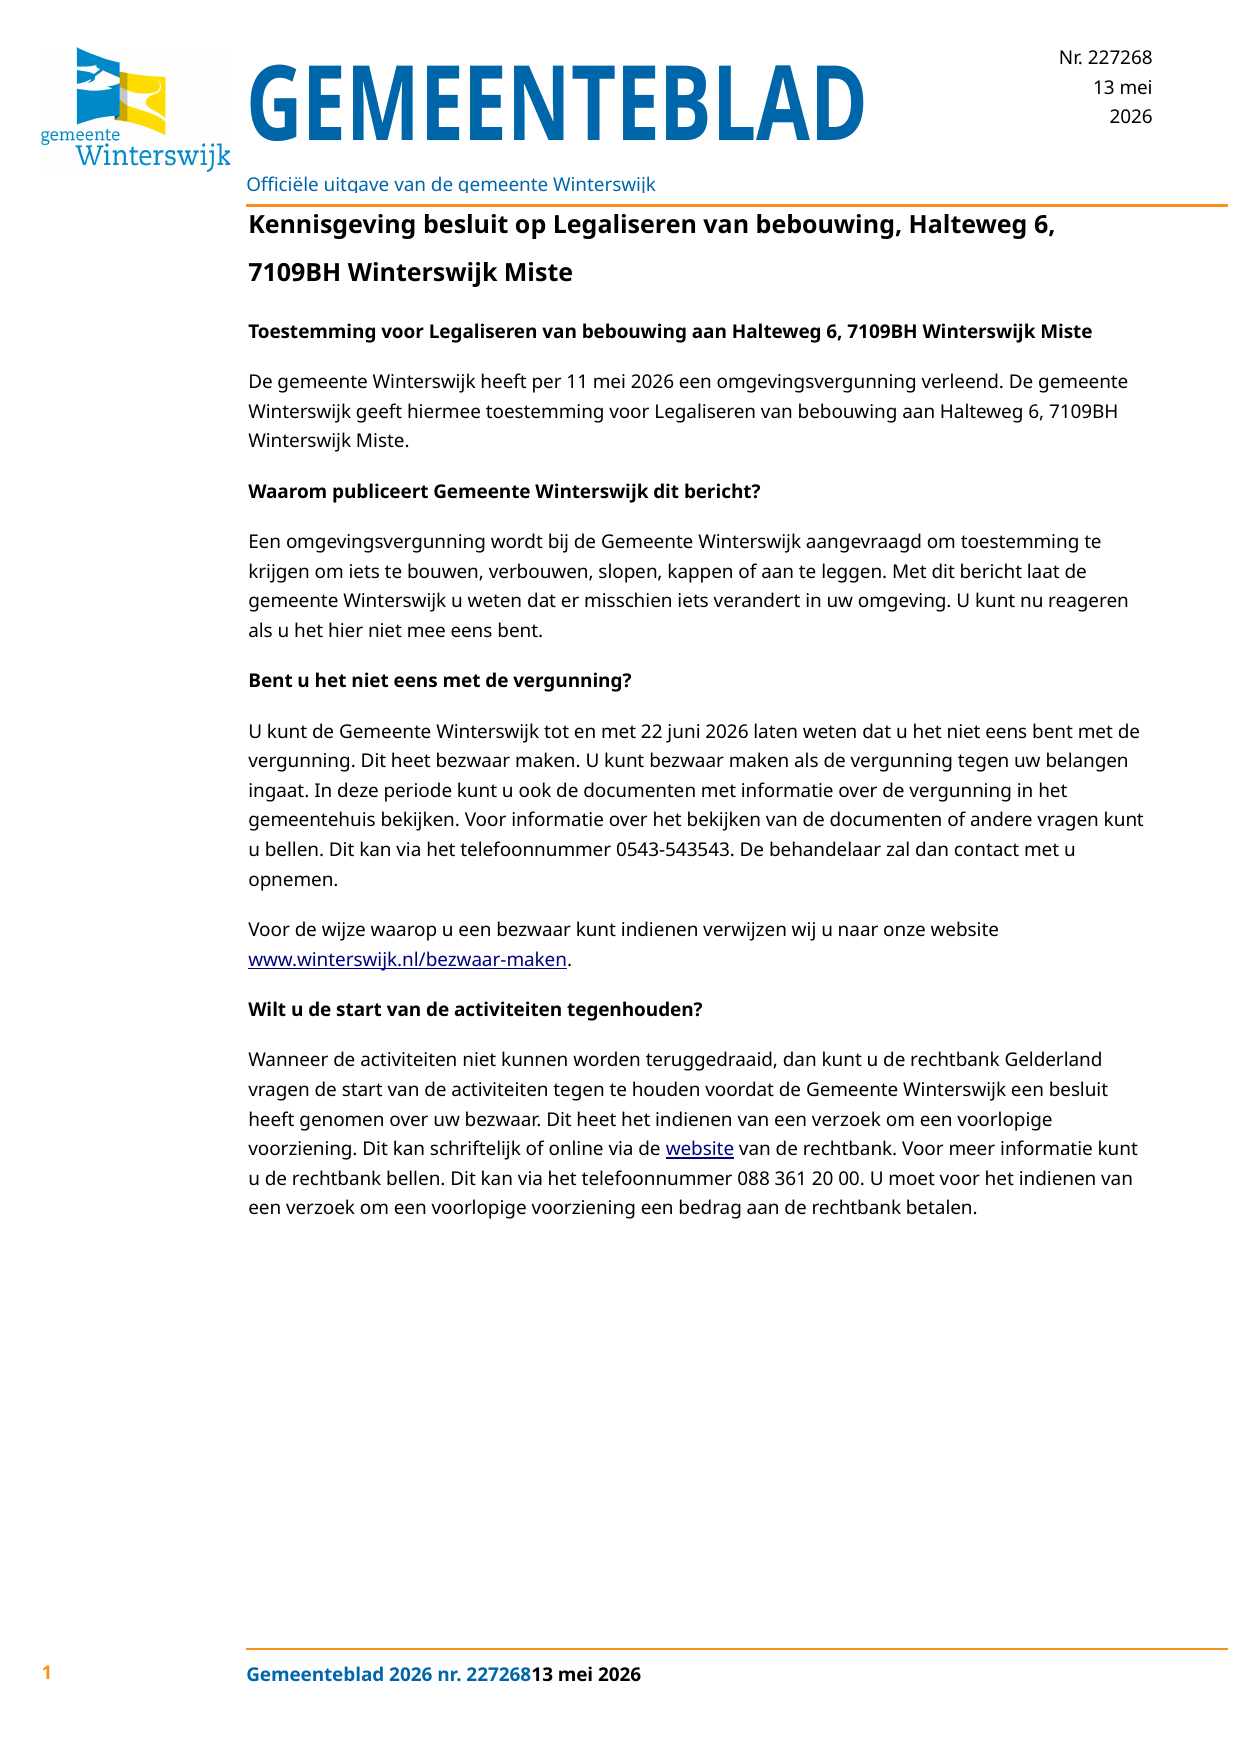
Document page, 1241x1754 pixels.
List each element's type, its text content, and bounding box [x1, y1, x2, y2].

text Bent u het niet eens met de vergunning? [248, 667, 1152, 693]
text Kennisgeving besluit op Legaliseren van bebouwing, Halteweg 6, 7109BH Winterswijk Miste [248, 207, 1152, 288]
text Een omgevingsvergunning wordt bij de Gemeente Winterswijk aangevraagd om toestemming te krijgen om iets te bouwen, verbouwen, slopen, kappen of aan te leggen. Met dit bericht laat de gemeente Winterswijk u weten dat er misschien iets verandert in uw omgeving. U kunt nu reageren als u het hier niet mee eens bent. [248, 528, 1152, 643]
text Waarom publiceert Gemeente Winterswijk dit bericht? [248, 478, 1152, 504]
picture [225, 153, 231, 162]
text Toestemming voor Legaliseren van bebouwing aan Halteweg 6, 7109BH Winterswijk Miste [248, 318, 1152, 344]
text Wilt u de start van de activiteiten tegenhouden? [248, 996, 1152, 1022]
picture [41, 47, 231, 172]
text U kunt de Gemeente Winterswijk tot en met 22 juni 2026 laten weten dat u het niet eens bent met de vergunning. Dit heet bezwaar maken. U kunt bezwaar maken als de vergunning tegen uw belangen ingaat. In deze periode kunt u ook de documenten met informatie over de vergunning in het gemeentehuis bekijken. Voor informatie over het bekijken van de documenten of andere vragen kunt u bellen. Dit kan via het telefoonnummer 0543-543543. De behandelaar zal dan contact met u opnemen. [248, 718, 1152, 892]
text Voor de wijze waarop u een bezwaar kunt indienen verwijzen wij u naar onze website www.winterswijk.nl/bezwaar-maken. [248, 916, 1152, 972]
text De gemeente Winterswijk heeft per 11 mei 2026 een omgevingsvergunning verleend. De gemeente Winterswijk geeft hiermee toestemming voor Legaliseren van bebouwing aan Halteweg 6, 7109BH Winterswijk Miste. [248, 368, 1152, 453]
text Wanneer de activiteiten niet kunnen worden teruggedraaid, dan kunt u de rechtbank Gelderland vragen de start van de activiteiten tegen te houden voordat de Gemeente Winterswijk een besluit heeft genomen over uw bezwaar. Dit heet het indienen van een verzoek om een voorlopige voorziening. Dit kan schriftelijk of online via de website van de rechtbank. Voor meer informatie kunt u de rechtbank bellen. Dit kan via het telefoonnummer 088 361 20 00. U moet voor het indienen van een verzoek om een voorlopige voorziening een bedrag aan de rechtbank betalen. [248, 1047, 1152, 1220]
